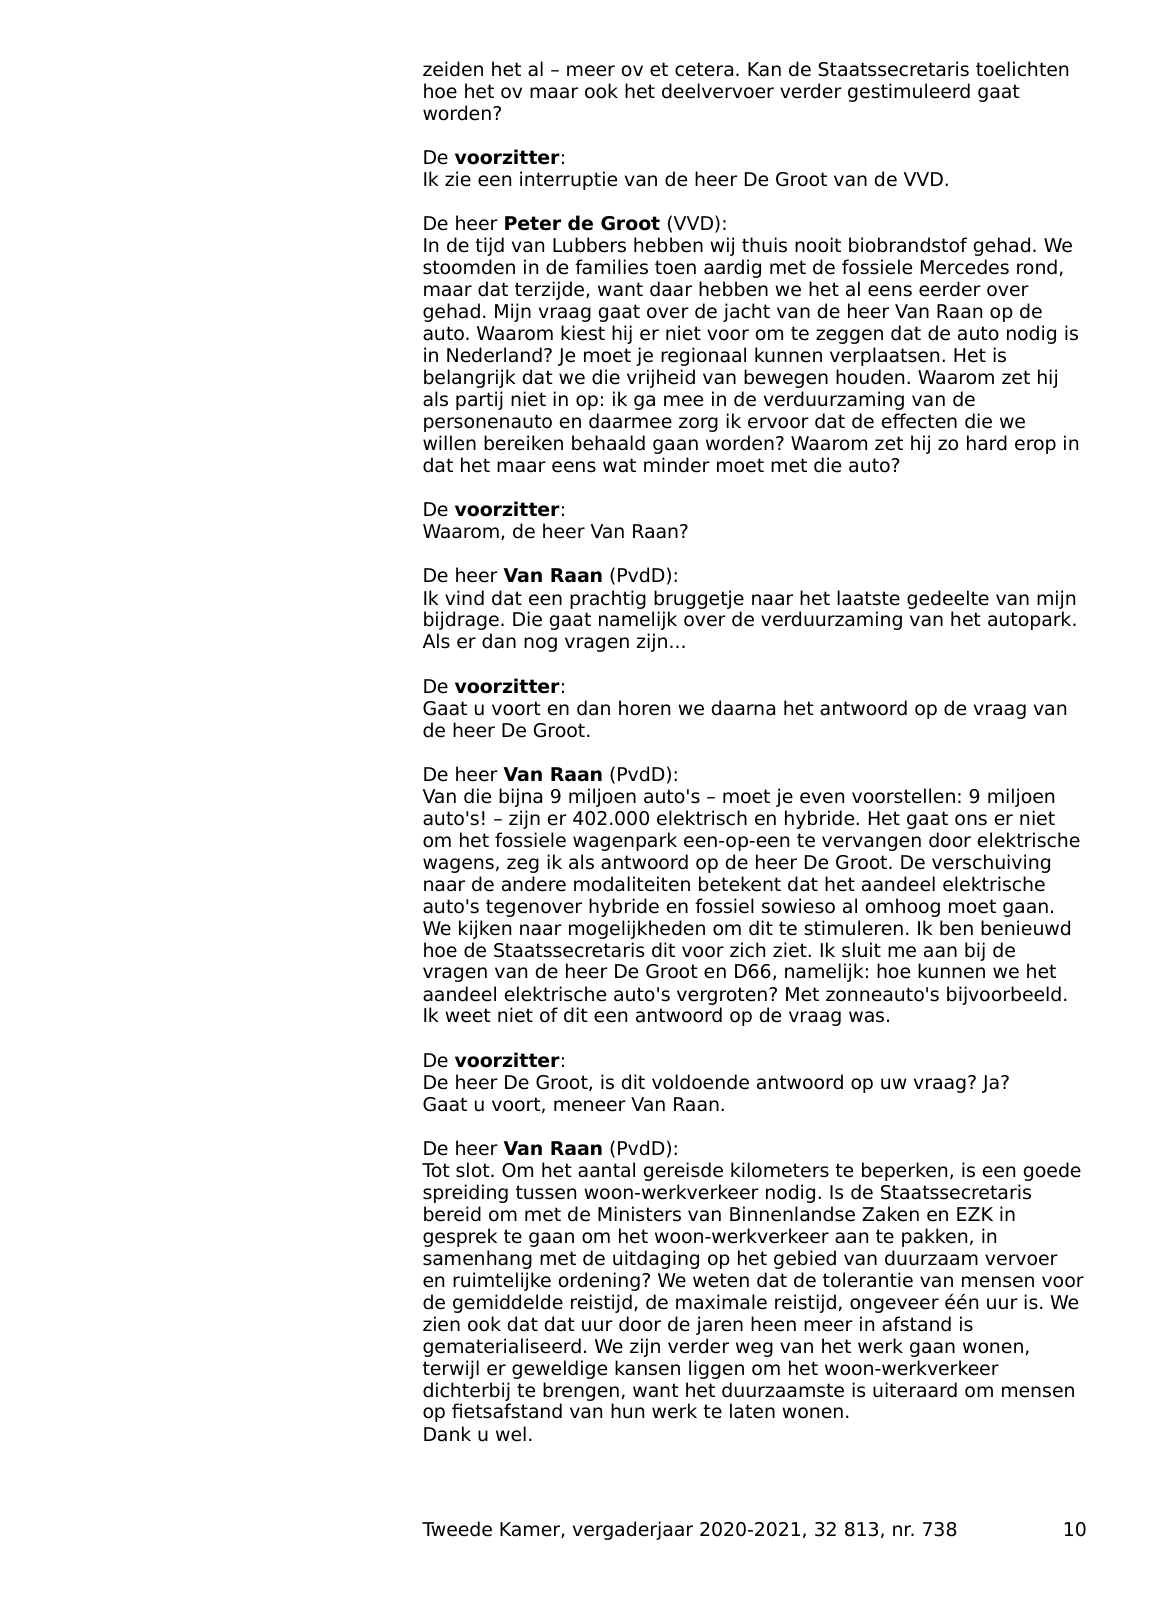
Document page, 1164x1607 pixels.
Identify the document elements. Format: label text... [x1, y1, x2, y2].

text Gaat u voort, meneer Van Raan. [422, 1093, 1087, 1116]
text De heer Van Raan (PvdD): [422, 1138, 1087, 1160]
text In de tijd van Lubbers hebben wij thuis nooit biobrandstof gehad. We stoomden in de families toen aardig met de fossiele Mercedes rond, maar dat terzijde, want daar hebben we het al eens eerder over gehad. Mijn vraag gaat over de jacht van de heer Van Raan op de auto. Waarom kiest hij er niet voor om te zeggen dat de auto nodig is in Nederland? Je moet je regionaal kunnen verplaatsen. Het is belangrijk dat we die vrijheid van bewegen houden. Waarom zet hij als partij niet in op: ik ga mee in de verduurzaming van de personenauto en daarmee zorg ik ervoor dat de effecten die we willen bereiken behaald gaan worden? Waarom zet hij zo hard erop in dat het maar eens wat minder moet met die auto? [422, 235, 1087, 477]
text De voorzitter: [422, 1049, 1087, 1072]
text De heer Van Raan (PvdD): [422, 764, 1087, 786]
text Van die bijna 9 miljoen auto's – moet je even voorstellen: 9 miljoen auto's! – zijn er 402.000 elektrisch en hybride. Het gaat ons er niet om het fossiele wagenpark een-op-een te vervangen door elektrische wagens, zeg ik als antwoord op de heer De Groot. De verschuiving naar de andere modaliteiten betekent dat het aandeel elektrische auto's tegenover hybride en fossiel sowieso al omhoog moet gaan. We kijken naar mogelijkheden om dit te stimuleren. Ik ben benieuwd hoe de Staatssecretaris dit voor zich ziet. Ik sluit me aan bij de vragen van de heer De Groot en D66, namelijk: hoe kunnen we het aandeel elektrische auto's vergroten? Met zonneauto's bijvoorbeeld. Ik weet niet of dit een antwoord op de vraag was. [422, 786, 1087, 1027]
text Tot slot. Om het aantal gereisde kilometers te beperken, is een goede spreiding tussen woon-werkverkeer nodig. Is de Staatssecretaris bereid om met de Ministers van Binnenlandse Zaken en EZK in gesprek te gaan om het woon-werkverkeer aan te pakken, in samenhang met de uitdaging op het gebied van duurzaam vervoer en ruimtelijke ordening? We weten dat de tolerantie van mensen voor de gemiddelde reistijd, de maximale reistijd, ongeveer één uur is. We zien ook dat dat uur door de jaren heen meer in afstand is gematerialiseerd. We zijn verder weg van het werk gaan wonen, terwijl er geweldige kansen liggen om het woon-werkverkeer dichterbij te brengen, want het duurzaamste is uiteraard om mensen op fietsafstand van hun werk te laten wonen. [422, 1160, 1087, 1423]
text De voorzitter: [422, 147, 1087, 169]
text zeiden het al – meer ov et cetera. Kan de Staatssecretaris toelichten hoe het ov maar ook het deelvervoer verder gestimuleerd gaat worden? [422, 59, 1087, 125]
text De heer De Groot, is dit voldoende antwoord op uw vraag? Ja? [422, 1072, 1087, 1093]
text Ik zie een interruptie van de heer De Groot van de VVD. [422, 169, 1087, 191]
text De heer Peter de Groot (VVD): [422, 213, 1087, 235]
text De voorzitter: [422, 499, 1087, 521]
text Dank u wel. [422, 1423, 1087, 1445]
text Gaat u voort en dan horen we daarna het antwoord op de vraag van de heer De Groot. [422, 697, 1087, 741]
text De voorzitter: [422, 676, 1087, 697]
text De heer Van Raan (PvdD): [422, 565, 1087, 587]
text Ik vind dat een prachtig bruggetje naar het laatste gedeelte van mijn bijdrage. Die gaat namelijk over de verduurzaming van het autopark. Als er dan nog vragen zijn... [422, 587, 1087, 653]
text Waarom, de heer Van Raan? [422, 521, 1087, 543]
